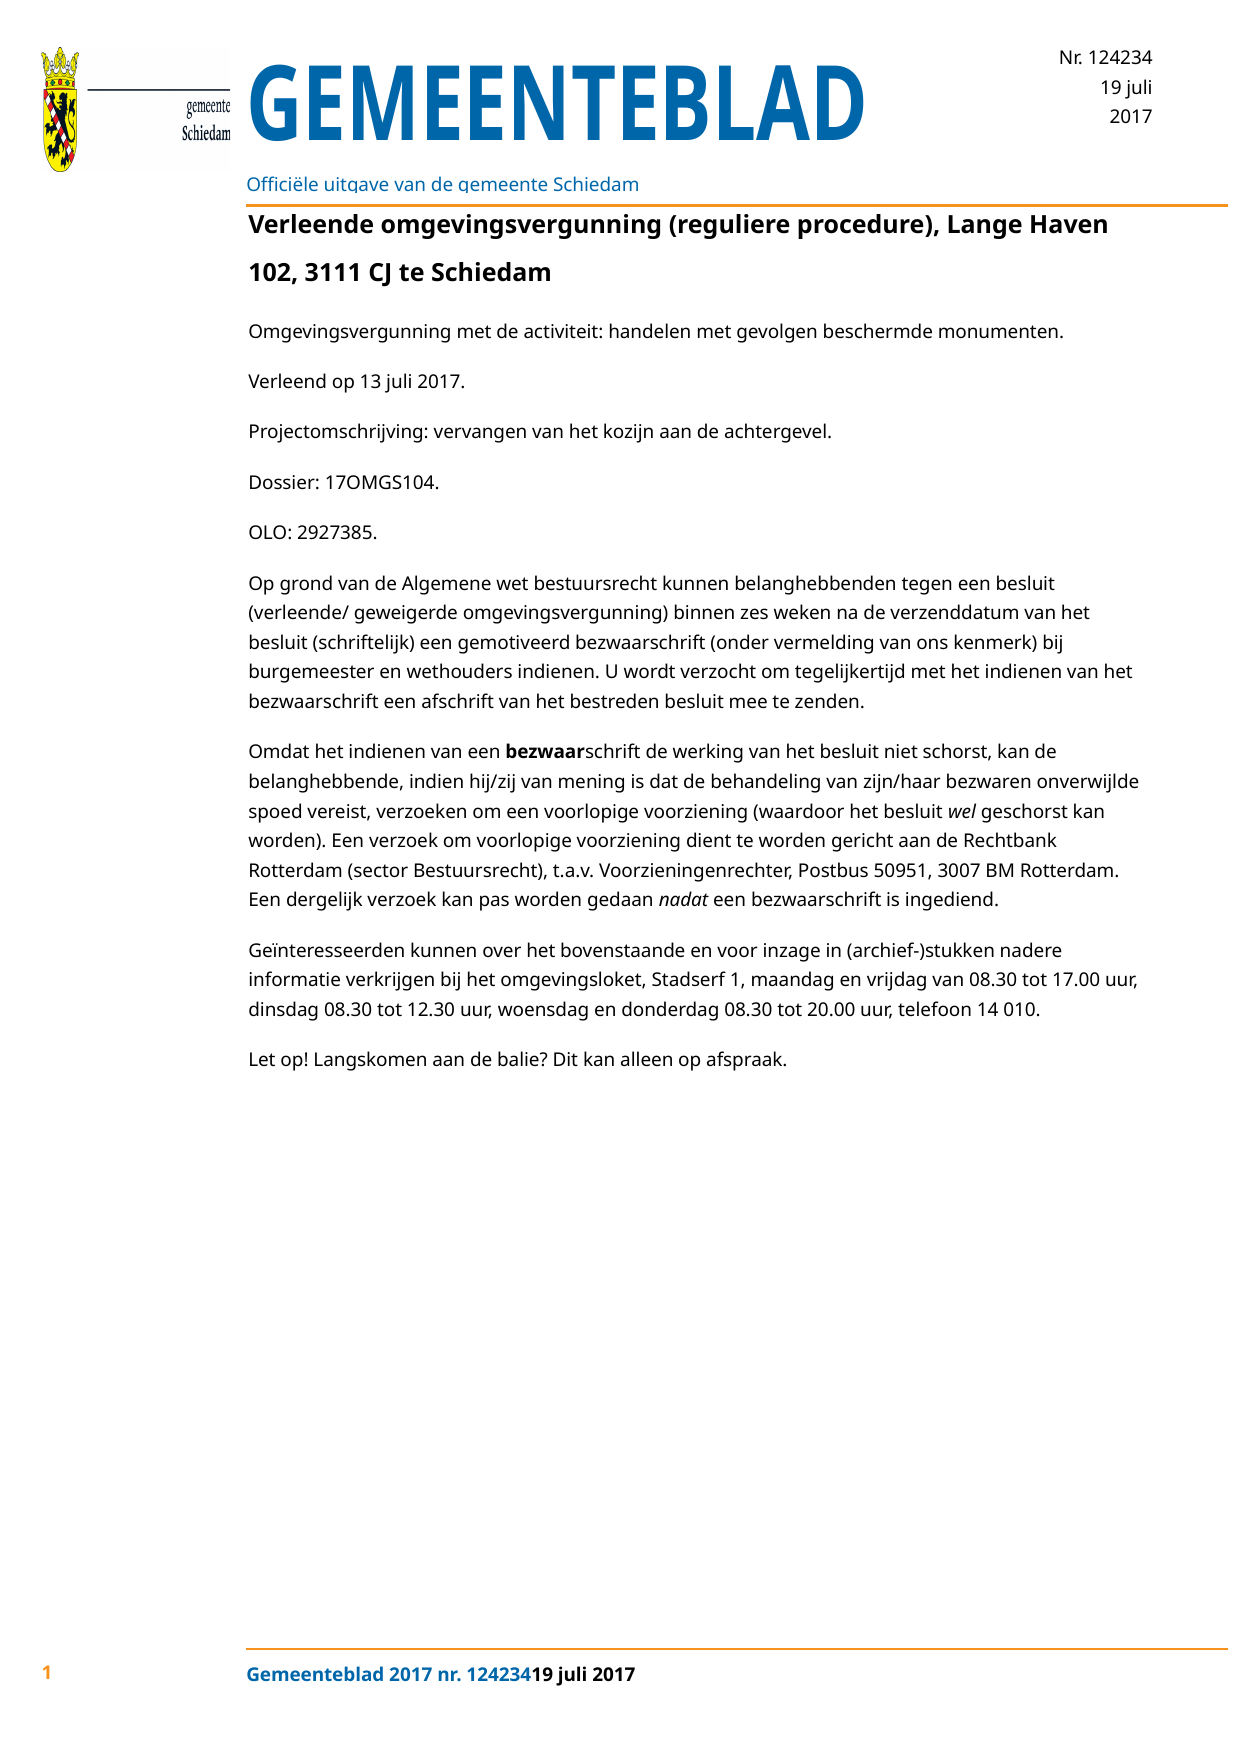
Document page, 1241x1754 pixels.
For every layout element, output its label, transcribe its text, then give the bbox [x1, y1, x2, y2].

text Verleende omgevingsvergunning (reguliere procedure), Lange Haven 102, 3111 CJ te Schiedam [248, 207, 1152, 288]
text Omgevingsvergunning met de activiteit: handelen met gevolgen beschermde monumenten. [248, 318, 1152, 344]
text Geïnteresseerden kunnen over het bovenstaande en voor inzage in (archief-)stukken nadere informatie verkrijgen bij het omgevingsloket, Stadserf 1, maandag en vrijdag van 08.30 tot 17.00 uur, dinsdag 08.30 tot 12.30 uur, woensdag en donderdag 08.30 tot 20.00 uur, telefoon 14 010. [248, 937, 1152, 1022]
picture [41, 47, 231, 172]
text Omdat het indienen van een bezwaarschrift de werking van het besluit niet schorst, kan de belanghebbende, indien hij/zij van mening is dat de behandeling van zijn/haar bezwaren onverwijlde spoed vereist, verzoeken om een voorlopige voorziening (waardoor het besluit wel geschorst kan worden). Een verzoek om voorlopige voorziening dient te worden gericht aan de Rechtbank Rotterdam (sector Bestuursrecht), t.a.v. Voorzieningenrechter, Postbus 50951, 3007 BM Rotterdam. Een dergelijk verzoek kan pas worden gedaan nadat een bezwaarschrift is ingediend. [248, 739, 1152, 912]
text Verleend op 13 juli 2017. [248, 368, 1152, 394]
text Let op! Langskomen aan de balie? Dit kan alleen op afspraak. [248, 1047, 1152, 1072]
text Projectomschrijving: vervangen van het kozijn aan de achtergevel. [248, 419, 1152, 444]
text OLO: 2927385. [248, 519, 1152, 545]
text Op grond van de Algemene wet bestuursrecht kunnen belanghebbenden tegen een besluit (verleende/ geweigerde omgevingsvergunning) binnen zes weken na de verzenddatum van het besluit (schriftelijk) een gemotiveerd bezwaarschrift (onder vermelding van ons kenmerk) bij burgemeester en wethouders indienen. U wordt verzocht om tegelijkertijd met het indienen van het bezwaarschrift een afschrift van het bestreden besluit mee te zenden. [248, 570, 1152, 714]
text Dossier: 17OMGS104. [248, 469, 1152, 495]
